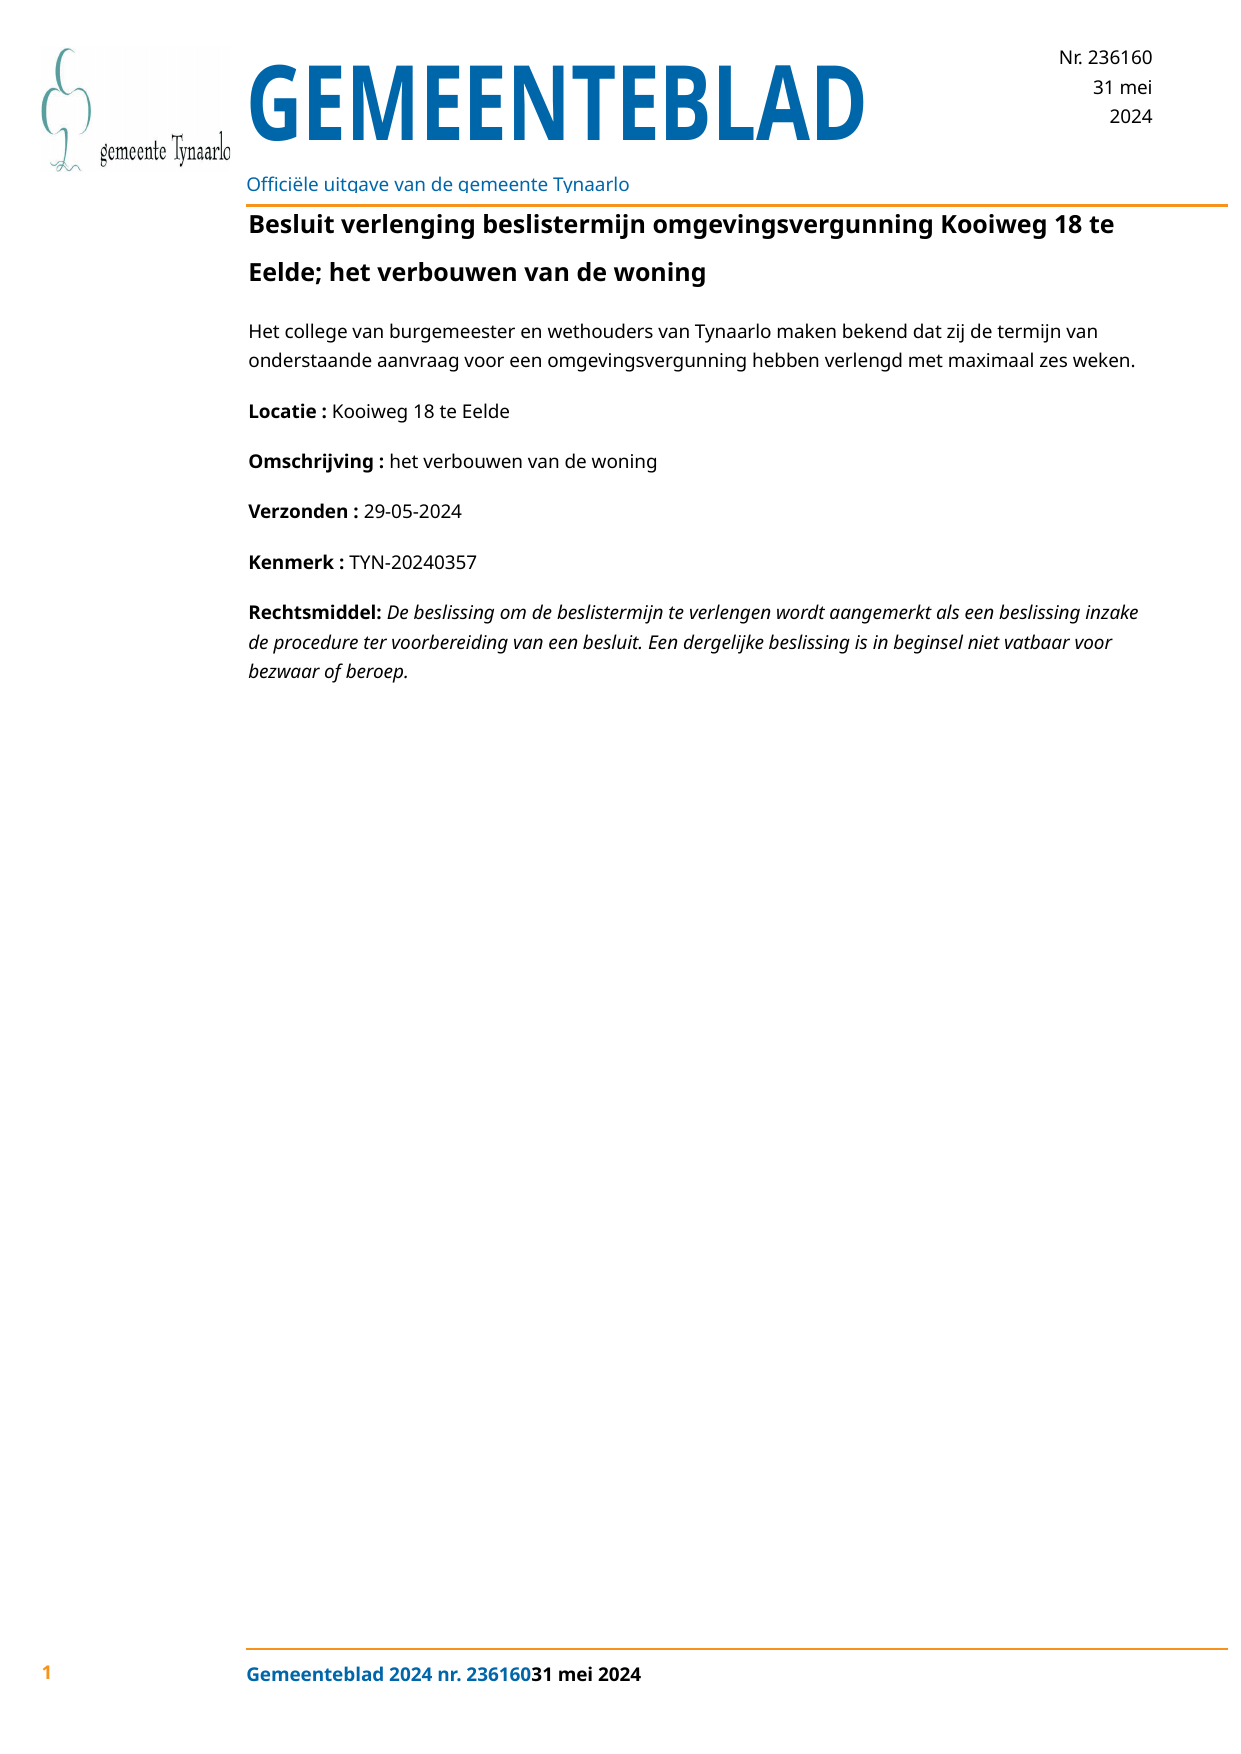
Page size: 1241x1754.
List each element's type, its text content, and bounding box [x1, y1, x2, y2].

text Rechtsmiddel: De beslissing om de beslistermijn te verlengen wordt aangemerkt als een beslissing inzake de procedure ter voorbereiding van een besluit. Een dergelijke beslissing is in beginsel niet vatbaar voor bezwaar of beroep. [248, 599, 1152, 684]
text Omschrijving : het verbouwen van de woning [248, 448, 1152, 474]
picture [41, 47, 231, 172]
text Het college van burgemeester en wethouders van Tynaarlo maken bekend dat zij de termijn van onderstaande aanvraag voor een omgevingsvergunning hebben verlengd met maximaal zes weken. [248, 318, 1152, 373]
text Besluit verlenging beslistermijn omgevingsvergunning Kooiweg 18 te Eelde; het verbouwen van de woning [248, 207, 1152, 288]
text Locatie : Kooiweg 18 te Eelde [248, 398, 1152, 424]
text Verzonden : 29-05-2024 [248, 499, 1152, 524]
text Kenmerk : TYN-20240357 [248, 549, 1152, 575]
